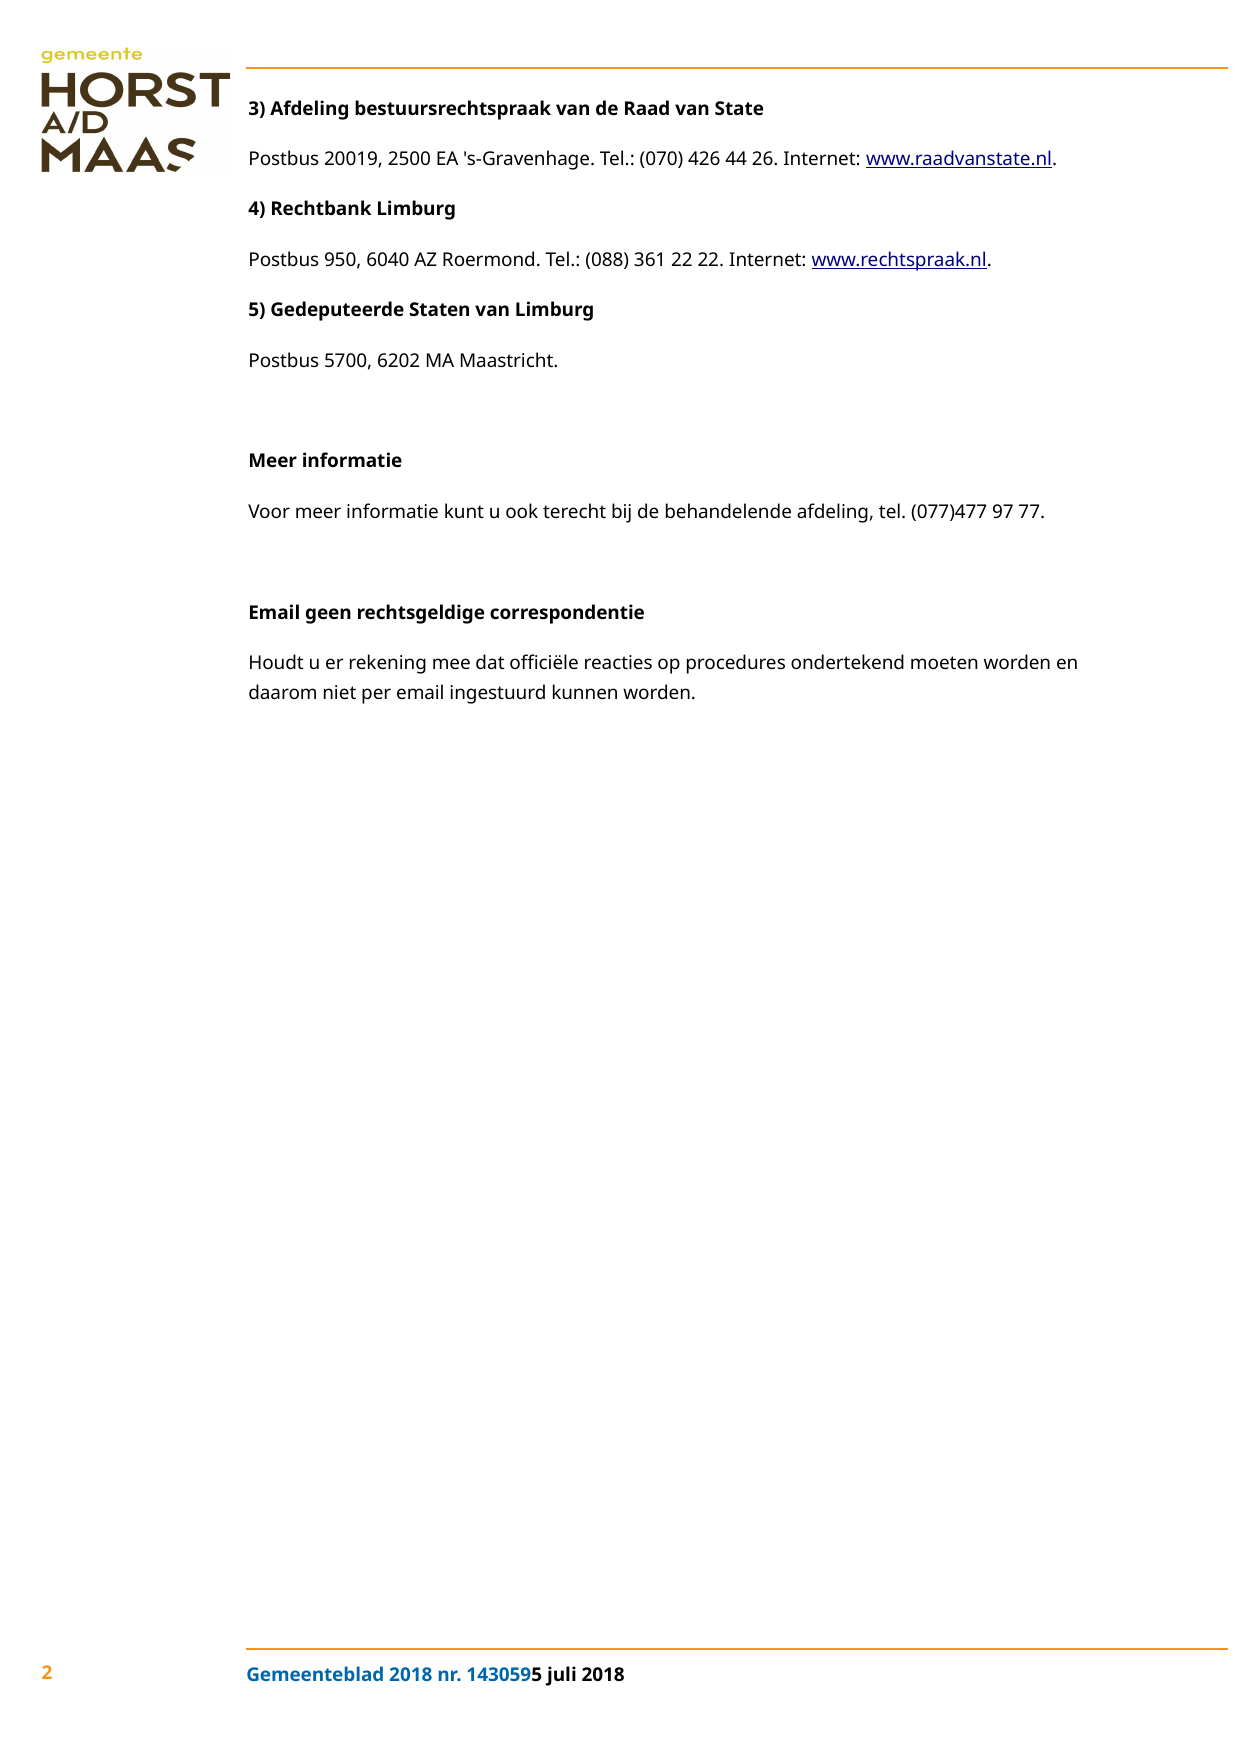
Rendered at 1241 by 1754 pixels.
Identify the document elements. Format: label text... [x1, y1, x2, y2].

text Postbus 5700, 6202 MA Maastricht. [248, 347, 1152, 373]
text Postbus 20019, 2500 EA 's-Gravenhage. Tel.: (070) 426 44 26. Internet: www.raadvanstate.nl. [248, 145, 1152, 171]
text Houdt u er rekening mee dat officiële reacties op procedures ondertekend moeten worden en daarom niet per email ingestuurd kunnen worden. [248, 649, 1152, 705]
text Meer informatie [248, 448, 1152, 473]
text 4) Rechtbank Limburg [248, 196, 1152, 221]
text 5) Gedeputeerde Staten van Limburg [248, 296, 1152, 322]
text Voor meer informatie kunt u ook terecht bij de behandelende afdeling, tel. (077)477 97 77. [248, 498, 1152, 524]
text Postbus 950, 6040 AZ Roermond. Tel.: (088) 361 22 22. Internet: www.rechtspraak.nl. [248, 246, 1152, 272]
picture [41, 47, 231, 172]
text Email geen rechtsgeldige correspondentie [248, 599, 1152, 625]
text 3) Afdeling bestuursrechtspraak van de Raad van State [248, 95, 1152, 121]
